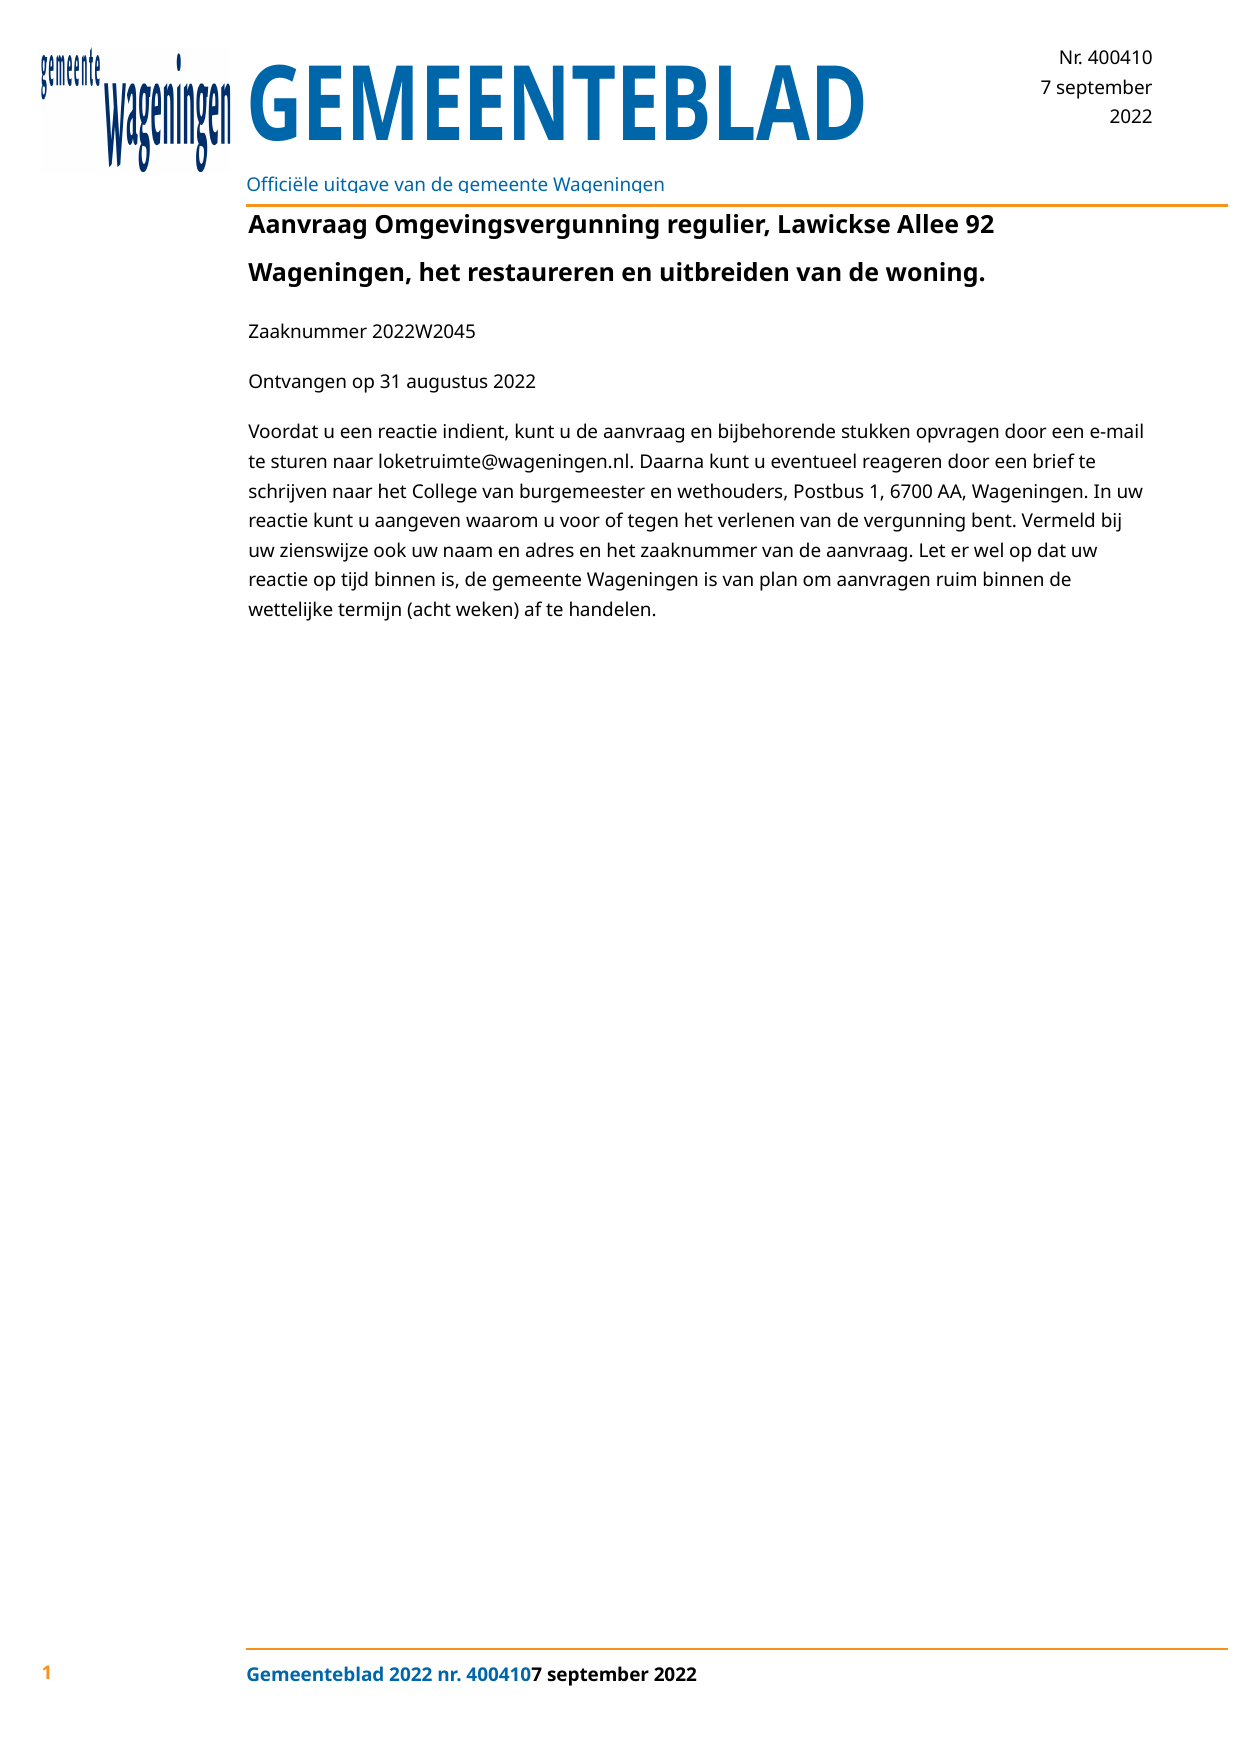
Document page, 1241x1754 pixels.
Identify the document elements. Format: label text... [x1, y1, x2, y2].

picture [41, 47, 231, 172]
text Aanvraag Omgevingsvergunning regulier, Lawickse Allee 92 Wageningen, het restaureren en uitbreiden van de woning. [248, 207, 1152, 288]
text Voordat u een reactie indient, kunt u de aanvraag en bijbehorende stukken opvragen door een e-mail te sturen naar loketruimte@wageningen.nl. Daarna kunt u eventueel reageren door een brief te schrijven naar het College van burgemeester en wethouders, Postbus 1, 6700 AA, Wageningen. In uw reactie kunt u aangeven waarom u voor of tegen het verlenen van de vergunning bent. Vermeld bij uw zienswijze ook uw naam en adres en het zaaknummer van de aanvraag. Let er wel op dat uw reactie op tijd binnen is, de gemeente Wageningen is van plan om aanvragen ruim binnen de wettelijke termijn (acht weken) af te handelen. [248, 419, 1152, 622]
text Zaaknummer 2022W2045 [248, 318, 1152, 344]
text Ontvangen op 31 augustus 2022 [248, 368, 1152, 394]
